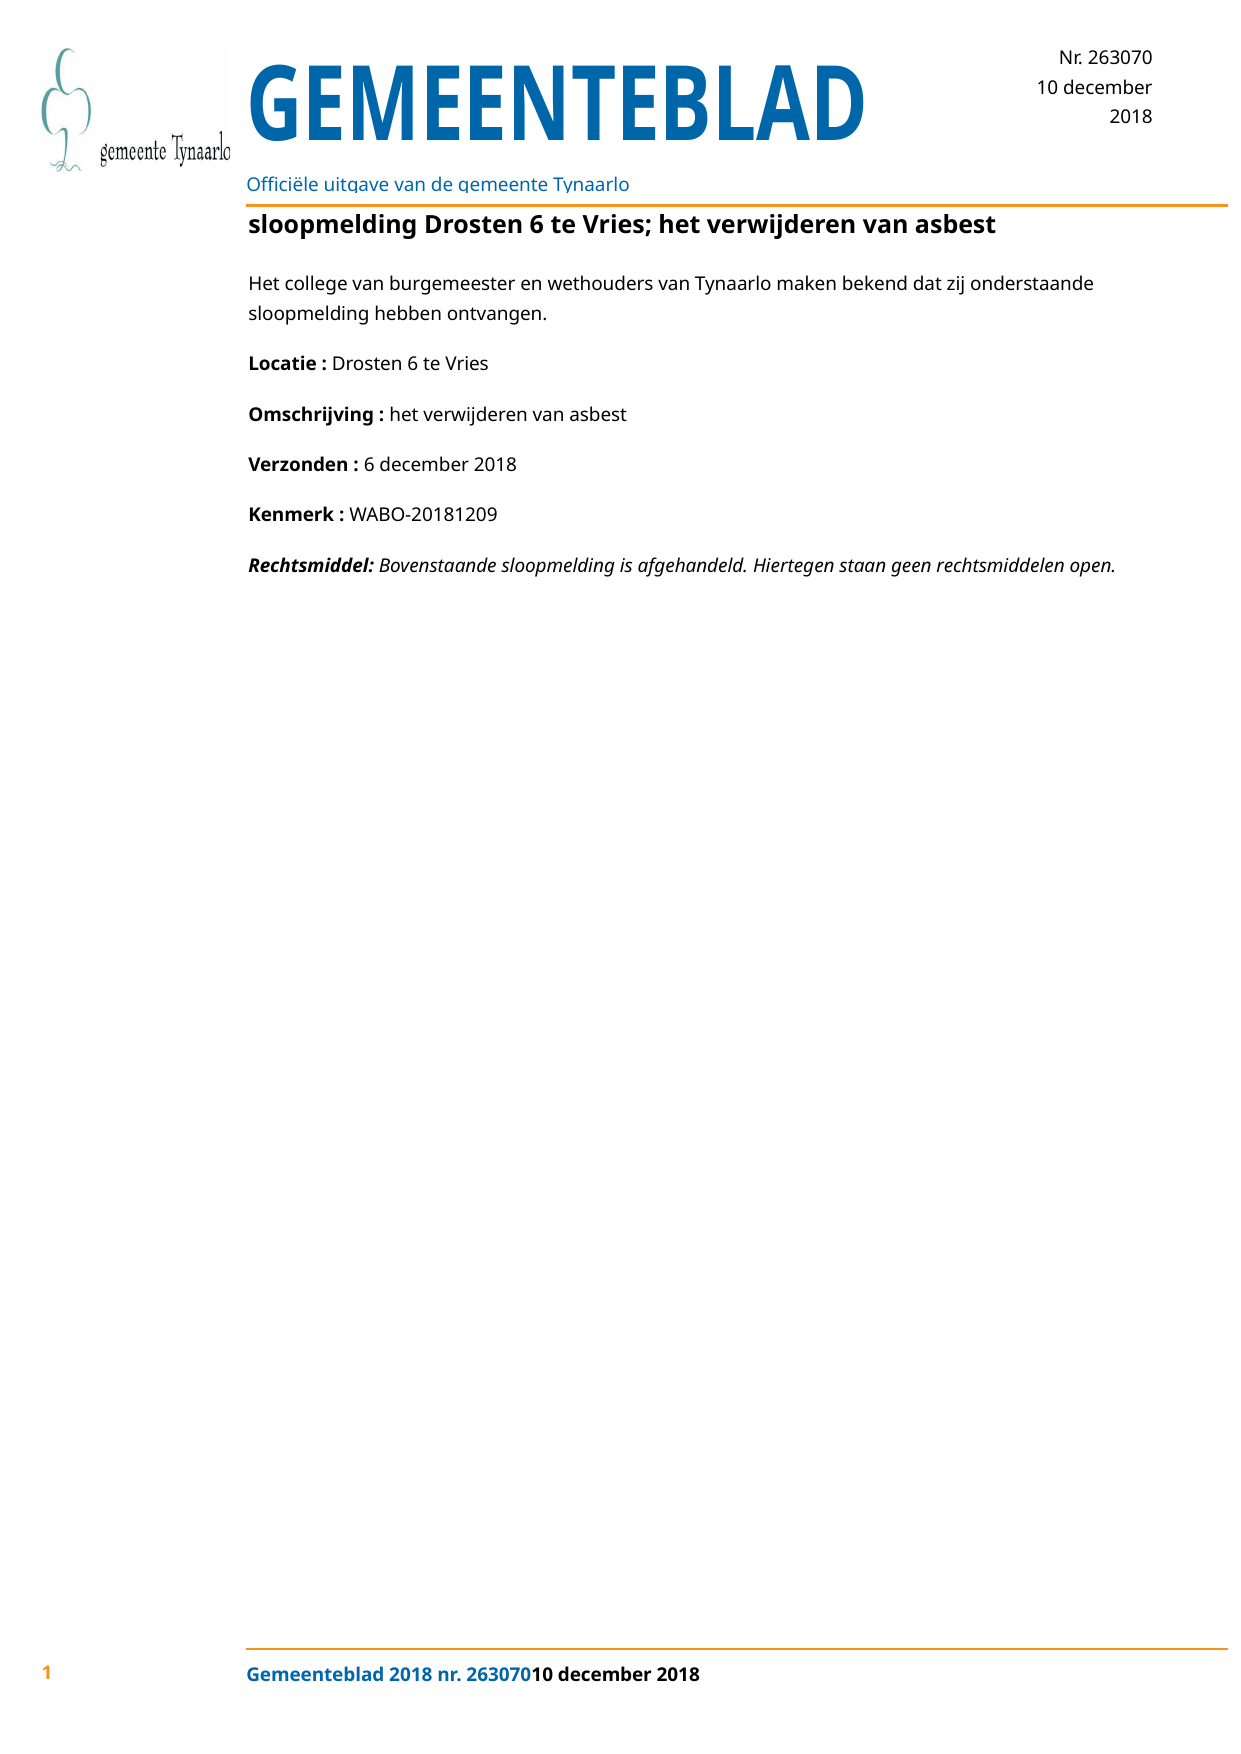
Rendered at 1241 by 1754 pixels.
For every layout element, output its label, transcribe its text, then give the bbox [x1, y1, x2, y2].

picture [41, 47, 231, 172]
text Locatie : Drosten 6 te Vries [248, 350, 1152, 376]
text sloopmelding Drosten 6 te Vries; het verwijderen van asbest [248, 207, 1152, 241]
text Omschrijving : het verwijderen van asbest [248, 401, 1152, 426]
text Verzonden : 6 december 2018 [248, 451, 1152, 477]
text Rechtsmiddel: Bovenstaande sloopmelding is afgehandeld. Hiertegen staan geen rechtsmiddelen open. [248, 552, 1152, 578]
text Kenmerk : WABO-20181209 [248, 502, 1152, 527]
text Het college van burgemeester en wethouders van Tynaarlo maken bekend dat zij onderstaande sloopmelding hebben ontvangen. [248, 270, 1152, 326]
